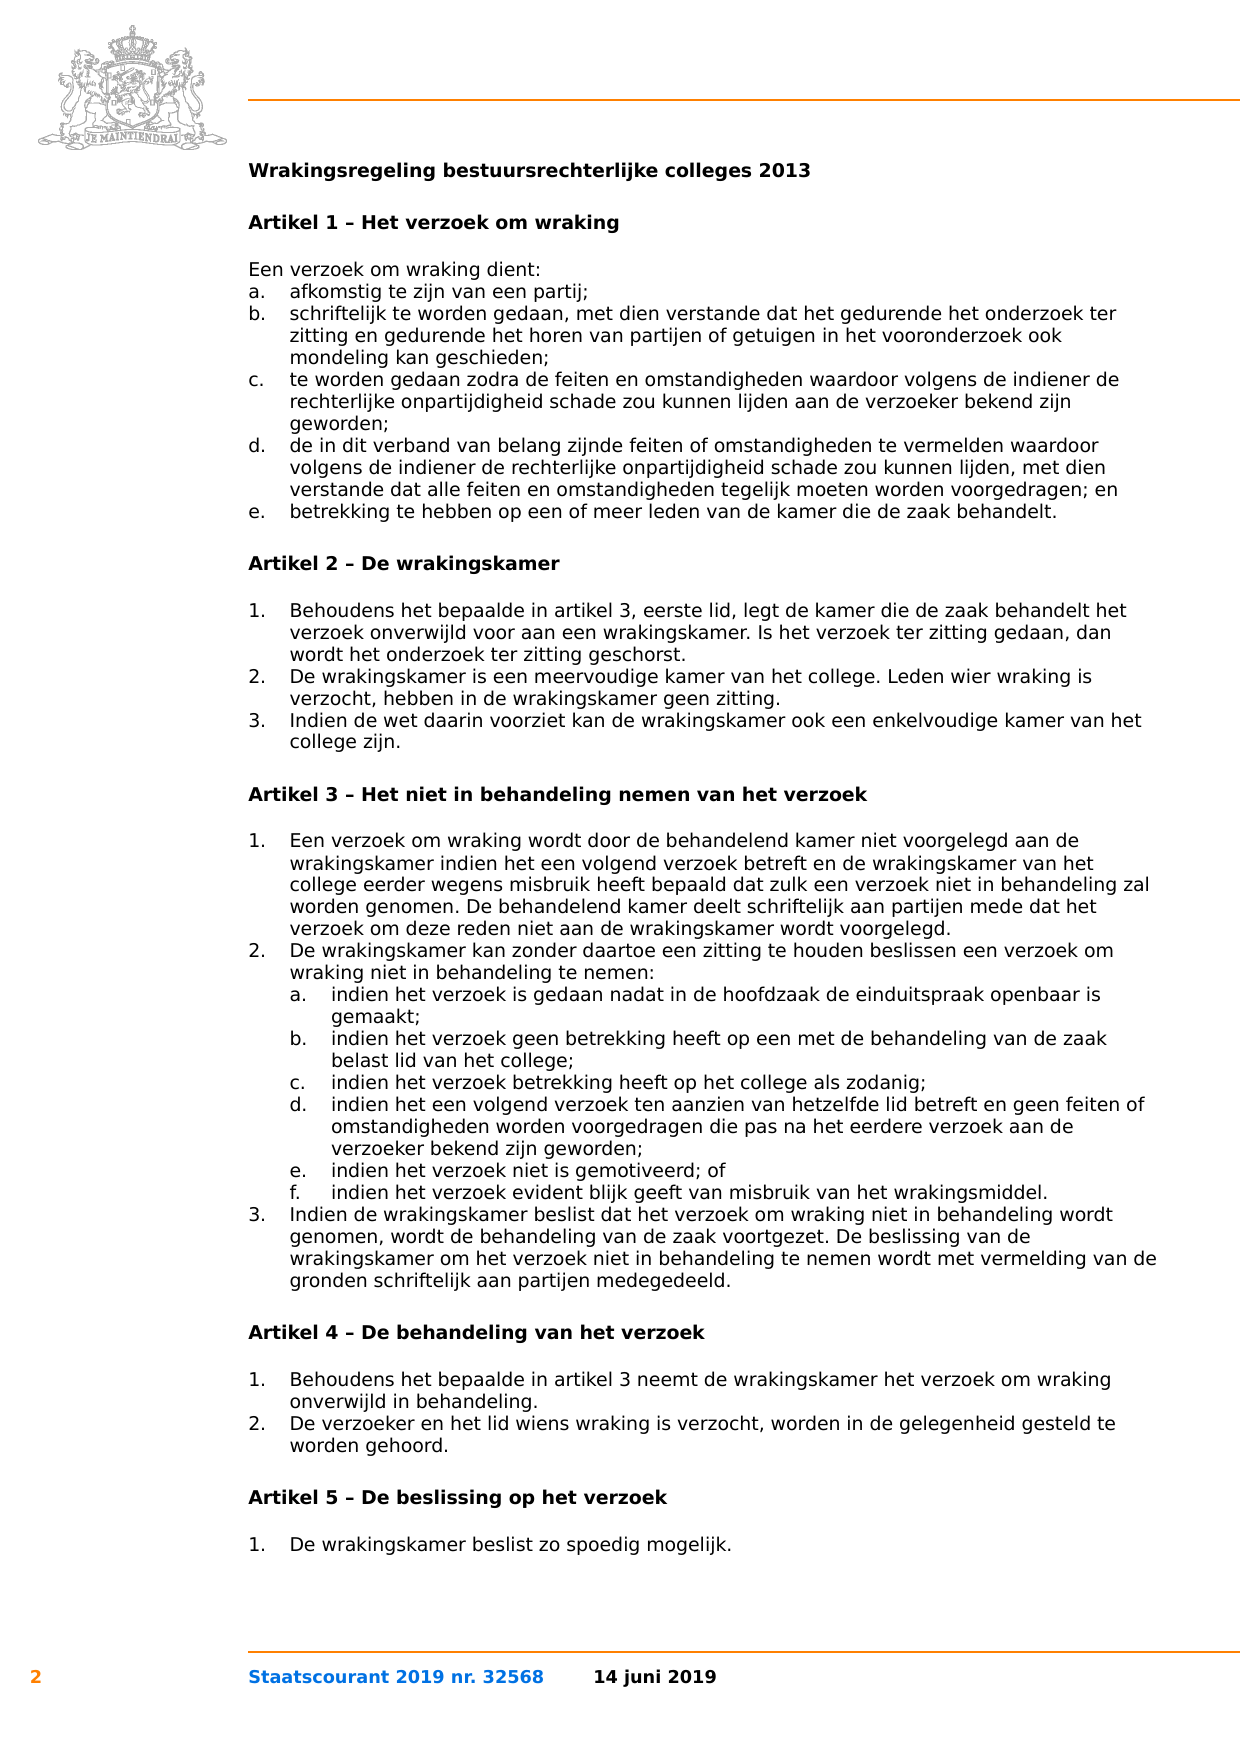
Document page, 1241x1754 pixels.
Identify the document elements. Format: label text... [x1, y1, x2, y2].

picture [38, 25, 227, 150]
text 2. De verzoeker en het lid wiens wraking is verzocht, worden in de gelegenheid gesteld te worden gehoord. [248, 1413, 1163, 1457]
subtitle Wrakingsregeling bestuursrechterlijke colleges 2013 [248, 160, 1163, 182]
subtitle Artikel 4 – De behandeling van het verzoek [248, 1322, 1163, 1344]
text c. indien het verzoek betrekking heeft op het college als zodanig; [289, 1072, 1163, 1094]
text 1. Behoudens het bepaalde in artikel 3, eerste lid, legt de kamer die de zaak behandelt het verzoek onverwijld voor aan een wrakingskamer. Is het verzoek ter zitting gedaan, dan wordt het onderzoek ter zitting geschorst. [248, 599, 1163, 666]
text c. te worden gedaan zodra de feiten en omstandigheden waardoor volgens de indiener de rechterlijke onpartijdigheid schade zou kunnen lijden aan de verzoeker bekend zijn geworden; [248, 369, 1163, 435]
text b. indien het verzoek geen betrekking heeft op een met de behandeling van de zaak belast lid van het college; [289, 1028, 1163, 1072]
subtitle Artikel 2 – De wrakingskamer [248, 553, 1163, 574]
text f. indien het verzoek evident blijk geeft van misbruik van het wrakingsmiddel. [289, 1182, 1163, 1204]
text 3. Indien de wet daarin voorziet kan de wrakingskamer ook een enkelvoudige kamer van het college zijn. [248, 709, 1163, 753]
text 1. Een verzoek om wraking wordt door de behandelend kamer niet voorgelegd aan de wrakingskamer indien het een volgend verzoek betreft en de wrakingskamer van het college eerder wegens misbruik heeft bepaald dat zulk een verzoek niet in behandeling zal worden genomen. De behandelend kamer deelt schriftelijk aan partijen mede dat het verzoek om deze reden niet aan de wrakingskamer wordt voorgelegd. [248, 830, 1163, 940]
text e. indien het verzoek niet is gemotiveerd; of [289, 1160, 1163, 1182]
text 1. Behoudens het bepaalde in artikel 3 neemt de wrakingskamer het verzoek om wraking onverwijld in behandeling. [248, 1369, 1163, 1413]
text a. afkomstig te zijn van een partij; [248, 281, 1163, 303]
text b. schriftelijk te worden gedaan, met dien verstande dat het gedurende het onderzoek ter zitting en gedurende het horen van partijen of getuigen in het vooronderzoek ook mondeling kan geschieden; [248, 303, 1163, 369]
text d. indien het een volgend verzoek ten aanzien van hetzelfde lid betreft en geen feiten of omstandigheden worden voorgedragen die pas na het eerdere verzoek aan de verzoeker bekend zijn geworden; [289, 1094, 1163, 1160]
subtitle Artikel 1 – Het verzoek om wraking [248, 212, 1163, 234]
text 2. De wrakingskamer is een meervoudige kamer van het college. Leden wier wraking is verzocht, hebben in de wrakingskamer geen zitting. [248, 666, 1163, 709]
text Een verzoek om wraking dient: [248, 259, 1163, 281]
text 3. Indien de wrakingskamer beslist dat het verzoek om wraking niet in behandeling wordt genomen, wordt de behandeling van de zaak voortgezet. De beslissing van de wrakingskamer om het verzoek niet in behandeling te nemen wordt met vermelding van de gronden schriftelijk aan partijen medegedeeld. [248, 1204, 1163, 1292]
text 1. De wrakingskamer beslist zo spoedig mogelijk. [248, 1534, 1163, 1556]
text 2. De wrakingskamer kan zonder daartoe een zitting te houden beslissen een verzoek om wraking niet in behandeling te nemen: [248, 940, 1163, 984]
text e. betrekking te hebben op een of meer leden van de kamer die de zaak behandelt. [248, 501, 1163, 523]
text a. indien het verzoek is gedaan nadat in de hoofdzaak de einduitspraak openbaar is gemaakt; [289, 984, 1163, 1028]
subtitle Artikel 5 – De beslissing op het verzoek [248, 1487, 1163, 1509]
text d. de in dit verband van belang zijnde feiten of omstandigheden te vermelden waardoor volgens de indiener de rechterlijke onpartijdigheid schade zou kunnen lijden, met dien verstande dat alle feiten en omstandigheden tegelijk moeten worden voorgedragen; en [248, 435, 1163, 501]
subtitle Artikel 3 – Het niet in behandeling nemen van het verzoek [248, 783, 1163, 805]
